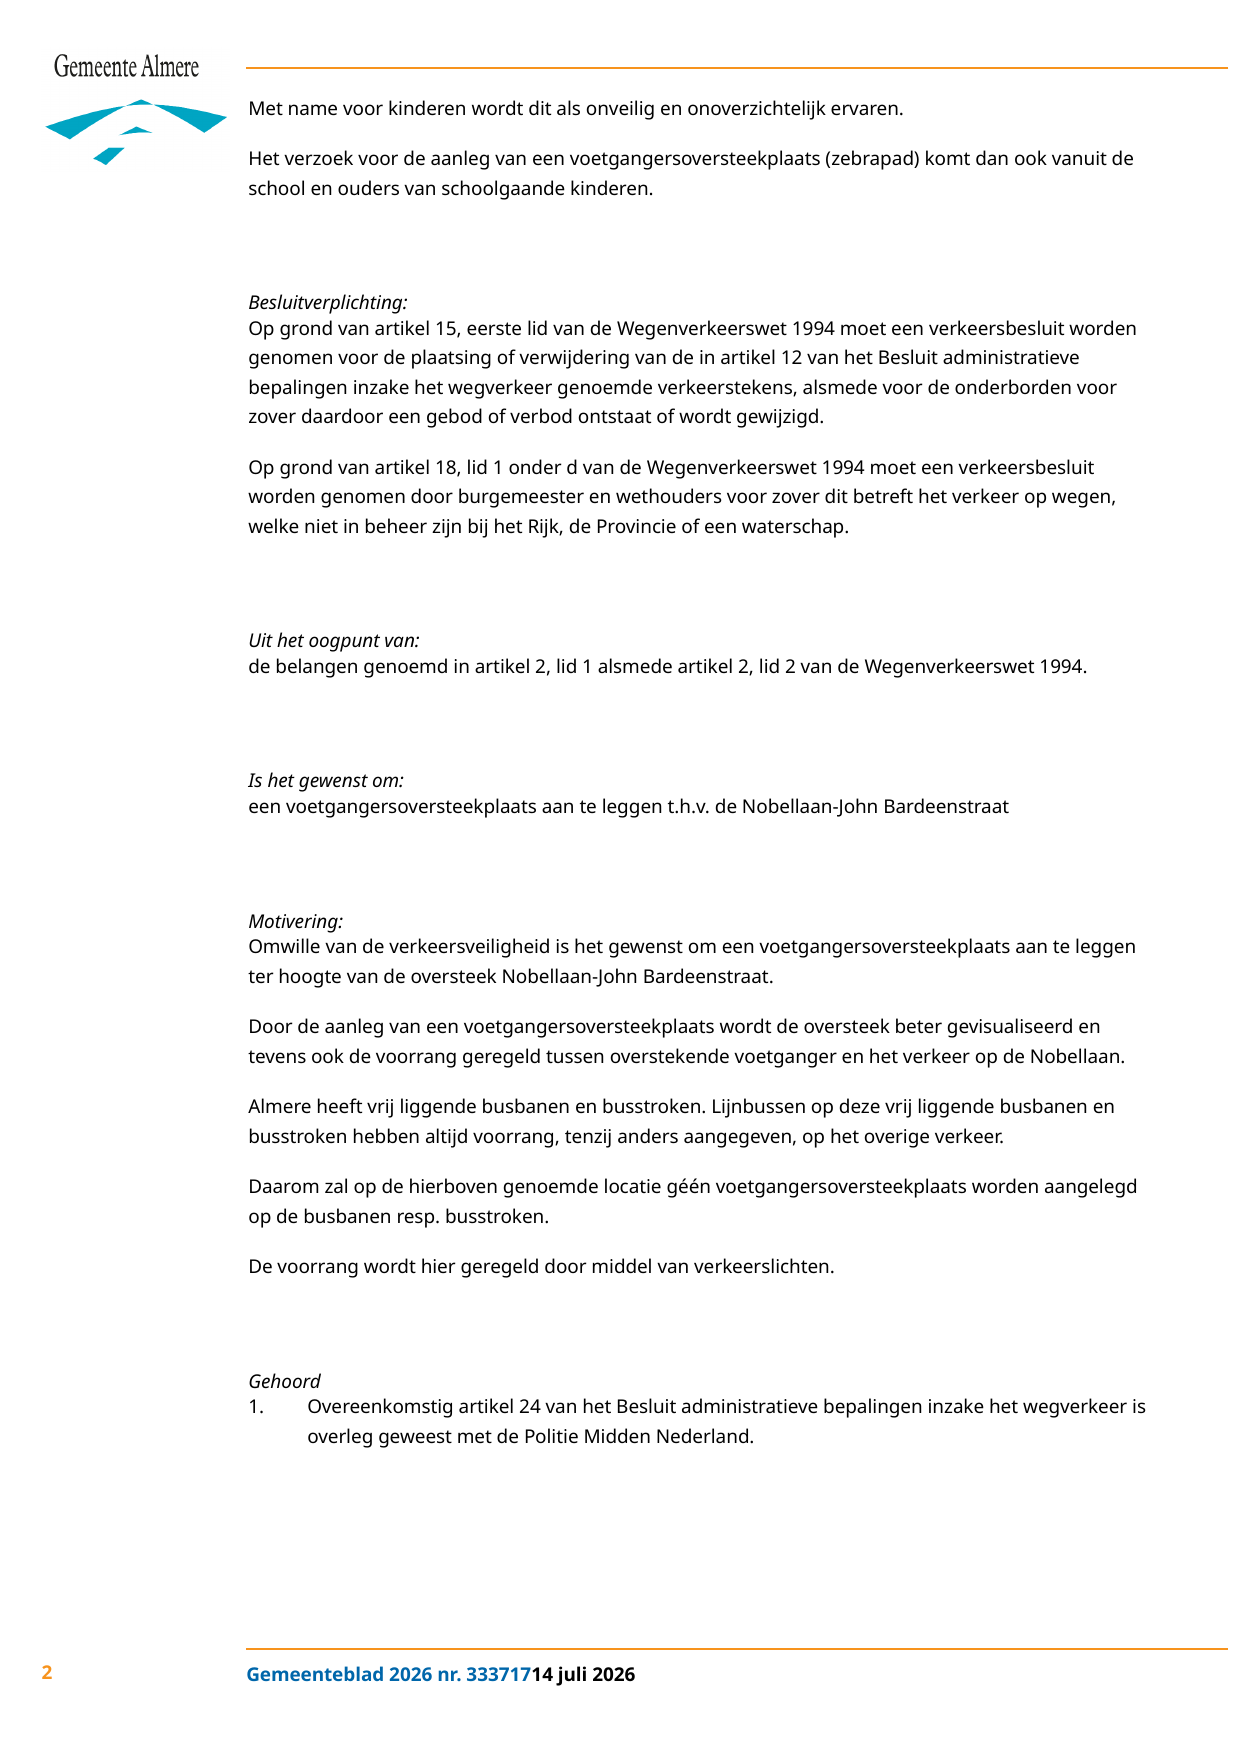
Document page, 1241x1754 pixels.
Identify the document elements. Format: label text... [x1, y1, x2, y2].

picture [41, 47, 231, 172]
text De voorrang wordt hier geregeld door middel van verkeerslichten. [248, 1253, 1152, 1279]
text Besluitverplichting: [248, 289, 1152, 315]
list Overeenkomstig artikel 24 van het Besluit administratieve bepalingen inzake het wegverkeer is overleg geweest met de Politie Midden Nederland. [248, 1394, 1152, 1449]
text Motivering: [248, 908, 1152, 933]
text Gehoord [248, 1368, 1152, 1394]
text Omwille van de verkeersveiligheid is het gewenst om een voetgangersoversteekplaats aan te leggen ter hoogte van de oversteek Nobellaan-John Bardeenstraat. [248, 933, 1152, 989]
text Door de aanleg van een voetgangersoversteekplaats wordt de oversteek beter gevisualiseerd en tevens ook de voorrang geregeld tussen overstekende voetganger en het verkeer op de Nobellaan. [248, 1013, 1152, 1069]
text Op grond van artikel 15, eerste lid van de Wegenverkeerswet 1994 moet een verkeersbesluit worden genomen voor de plaatsing of verwijdering van de in artikel 12 van het Besluit administratieve bepalingen inzake het wegverkeer genoemde verkeerstekens, alsmede voor de onderborden voor zover daardoor een gebod of verbod ontstaat of wordt gewijzigd. [248, 315, 1152, 429]
text Daarom zal op de hierboven genoemde locatie géén voetgangersoversteekplaats worden aangelegd op de busbanen resp. busstroken. [248, 1173, 1152, 1229]
text Het verzoek voor de aanleg van een voetgangersoversteekplaats (zebrapad) komt dan ook vanuit de school en ouders van schoolgaande kinderen. [248, 145, 1152, 201]
text Is het gewenst om: [248, 768, 1152, 793]
text de belangen genoemd in artikel 2, lid 1 alsmede artikel 2, lid 2 van de Wegenverkeerswet 1994. [248, 653, 1152, 679]
text een voetgangersoversteekplaats aan te leggen t.h.v. de Nobellaan-John Bardeenstraat [248, 793, 1152, 819]
text Uit het oogpunt van: [248, 628, 1152, 653]
text Met name voor kinderen wordt dit als onveilig en onoverzichtelijk ervaren. [248, 95, 1152, 121]
text Op grond van artikel 18, lid 1 onder d van de Wegenverkeerswet 1994 moet een verkeersbesluit worden genomen door burgemeester en wethouders voor zover dit betreft het verkeer op wegen, welke niet in beheer zijn bij het Rijk, de Provincie of een waterschap. [248, 454, 1152, 539]
text Almere heeft vrij liggende busbanen en busstroken. Lijnbussen op deze vrij liggende busbanen en busstroken hebben altijd voorrang, tenzij anders aangegeven, op het overige verkeer. [248, 1093, 1152, 1149]
